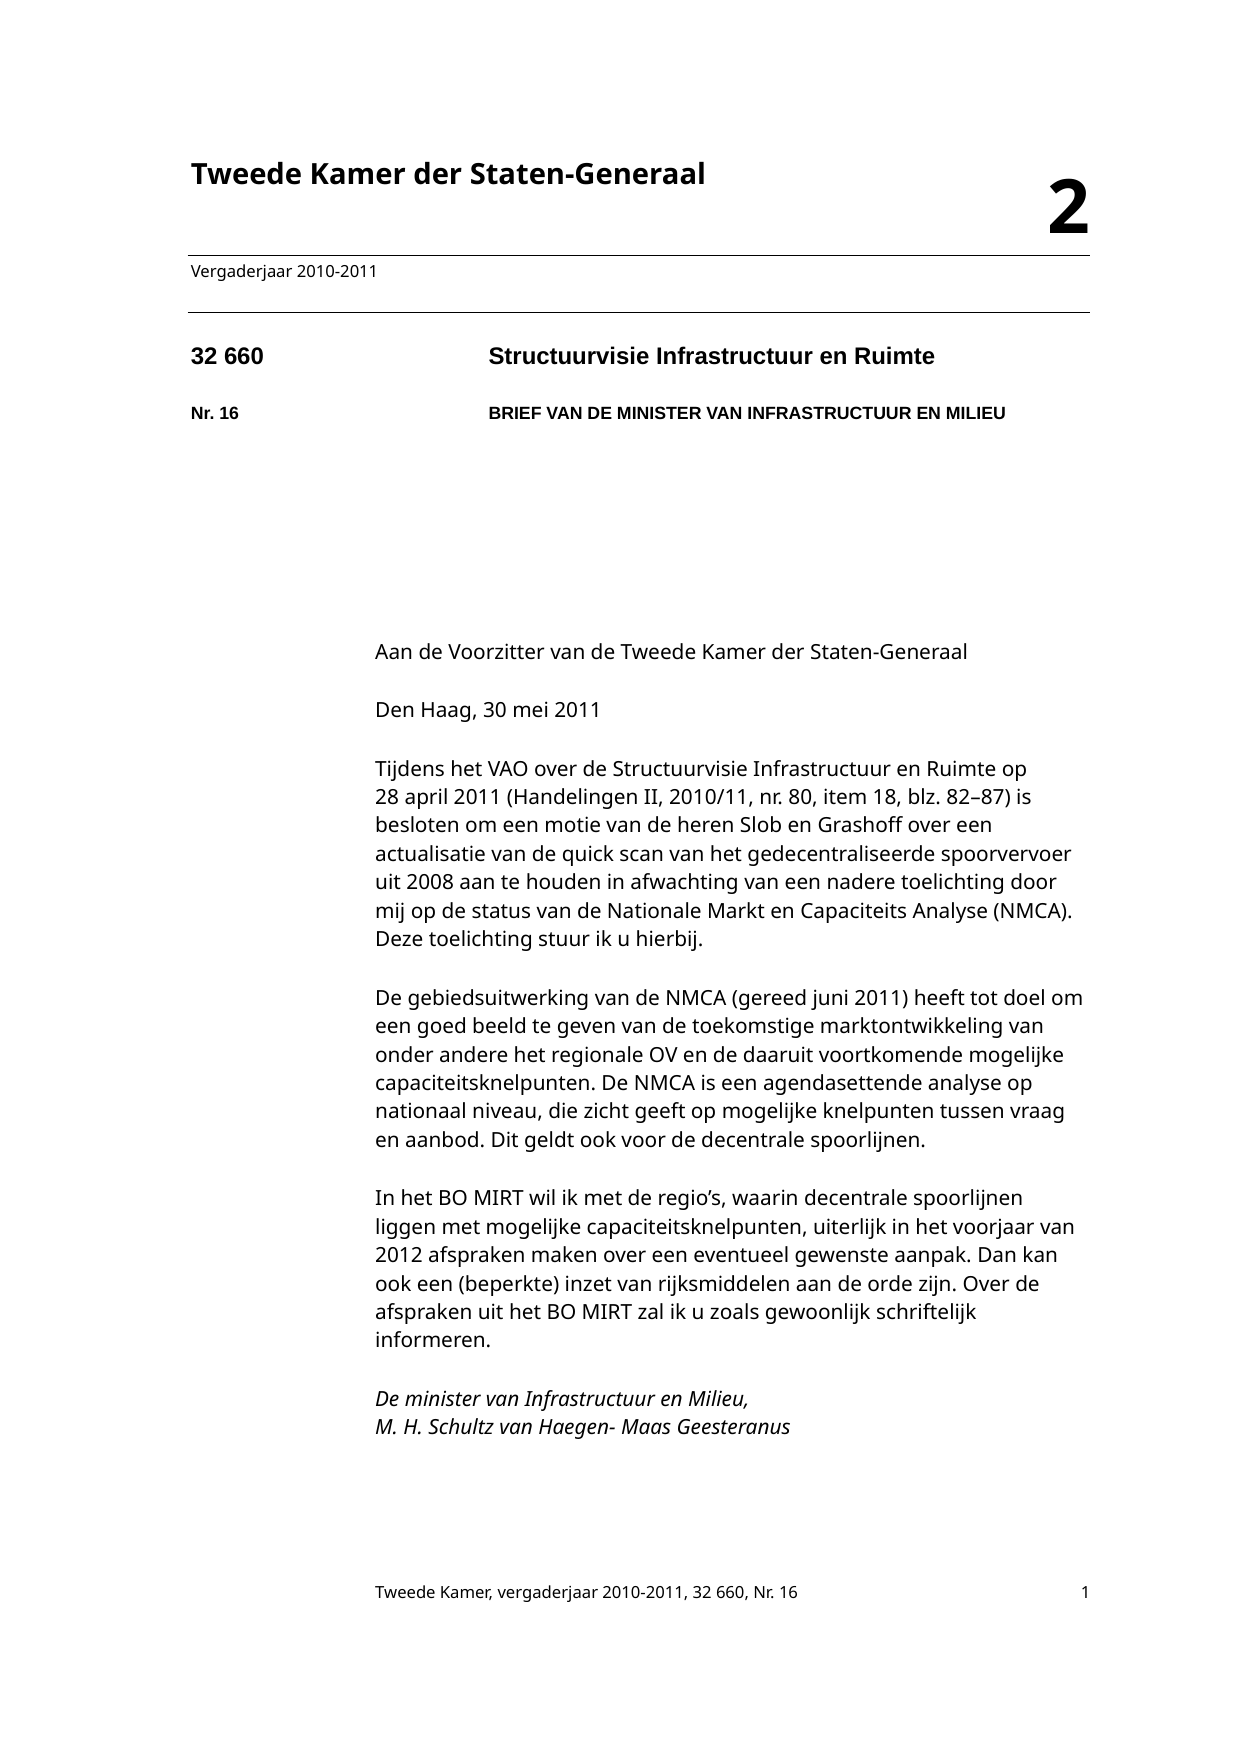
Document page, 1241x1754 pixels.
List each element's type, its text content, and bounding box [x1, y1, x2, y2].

text M. H. Schultz van Haegen- Maas Geesteranus [375, 1412, 1090, 1441]
text Aan de Voorzitter van de Tweede Kamer der Staten-Generaal [375, 637, 1090, 665]
table_cell Nr. 16 [188, 399, 485, 518]
text De gebiedsuitwerking van de NMCA (gereed juni 2011) heeft tot doel om een goed beeld te geven van de toekomstige marktontwikkeling van onder andere het regionale OV en de daaruit voortkomende mogelijke capaciteitsknelpunten. De NMCA is een agendasettende analyse op nationaal niveau, die zicht geeft op mogelijke knelpunten tussen vraag en aanbod. Dit geldt ook voor de decentrale spoorlijnen. [375, 983, 1090, 1153]
text De minister van Infrastructuur en Milieu, [375, 1384, 1090, 1412]
text In het BO MIRT wil ik met de regio’s, waarin decentrale spoorlijnen liggen met mogelijke capaciteitsknelpunten, uiterlijk in het voorjaar van 2012 afspraken maken over een eventueel gewenste aanpak. Dan kan ook een (beperkte) inzet van rijksmiddelen aan de orde zijn. Over de afspraken uit het BO MIRT zal ik u zoals gewoonlijk schriftelijk informeren. [375, 1183, 1090, 1354]
table_cell 32 660 [188, 339, 485, 399]
table_cell Vergaderjaar 2010-2011 [188, 256, 485, 312]
table_header Tweede Kamer der Staten-Generaal [188, 150, 909, 255]
table_header 2 [910, 150, 1090, 255]
text Den Haag, 30 mei 2011 [375, 695, 1090, 724]
table_cell [485, 313, 1090, 339]
table_cell BRIEF VAN DE MINISTER VAN INFRASTRUCTUUR EN MILIEU [485, 399, 1090, 518]
table_cell [485, 256, 1090, 312]
table_cell Structuurvisie Infrastructuur en Ruimte [485, 339, 1090, 399]
table_cell [188, 313, 485, 339]
text Tijdens het VAO over de Structuurvisie Infrastructuur en Ruimte op 28 april 2011 (Handelingen II, 2010/11, nr. 80, item 18, blz. 82–87) is besloten om een motie van de heren Slob en Grashoff over een actualisatie van de quick scan van het gedecentraliseerde spoorvervoer uit 2008 aan te houden in afwachting van een nadere toelichting door mij op de status van de Nationale Markt en Capaciteits Analyse (NMCA). Deze toelichting stuur ik u hierbij. [375, 754, 1090, 953]
